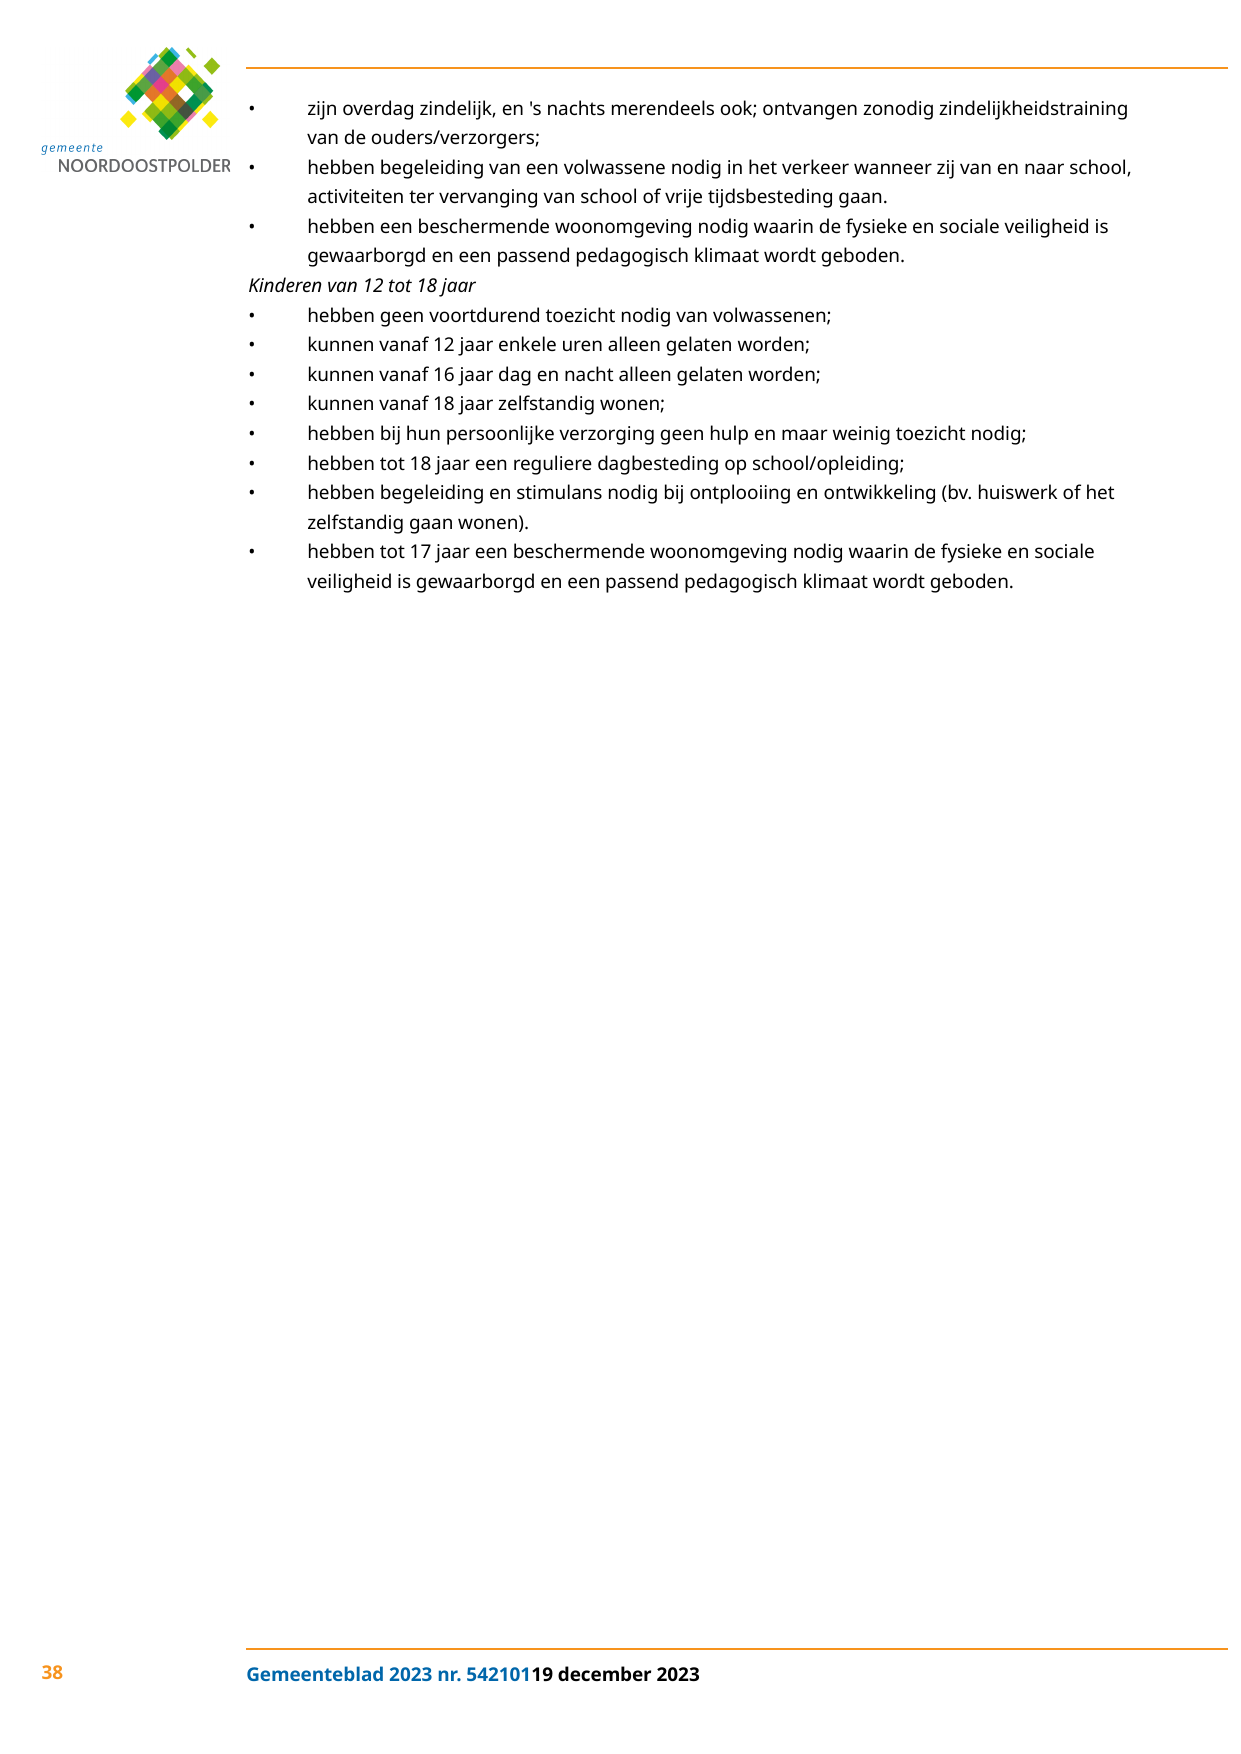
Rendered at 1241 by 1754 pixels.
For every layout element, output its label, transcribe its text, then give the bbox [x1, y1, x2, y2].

picture [41, 47, 231, 172]
list zijn overdag zindelijk, en 's nachts merendeels ook; ontvangen zonodig zindelijkheidstraining van de ouders/verzorgers; [248, 95, 1152, 150]
list hebben geen voortdurend toezicht nodig van volwassenen; [248, 302, 1152, 328]
list hebben tot 17 jaar een beschermende woonomgeving nodig waarin de fysieke en sociale veiligheid is gewaarborgd en een passend pedagogisch klimaat wordt geboden. [248, 538, 1152, 594]
list hebben tot 18 jaar een reguliere dagbesteding op school/opleiding; [248, 450, 1152, 476]
list kunnen vanaf 12 jaar enkele uren alleen gelaten worden; [248, 331, 1152, 357]
list kunnen vanaf 16 jaar dag en nacht alleen gelaten worden; [248, 361, 1152, 387]
list hebben begeleiding en stimulans nodig bij ontplooiing en ontwikkeling (bv. huiswerk of het zelfstandig gaan wonen). [248, 479, 1152, 535]
text Kinderen van 12 tot 18 jaar [248, 272, 1152, 298]
list kunnen vanaf 18 jaar zelfstandig wonen; [248, 391, 1152, 416]
list hebben begeleiding van een volwassene nodig in het verkeer wanneer zij van en naar school, activiteiten ter vervanging van school of vrije tijdsbesteding gaan. [248, 154, 1152, 209]
list hebben een beschermende woonomgeving nodig waarin de fysieke en sociale veiligheid is gewaarborgd en een passend pedagogisch klimaat wordt geboden. [248, 213, 1152, 268]
list hebben bij hun persoonlijke verzorging geen hulp en maar weinig toezicht nodig; [248, 420, 1152, 446]
